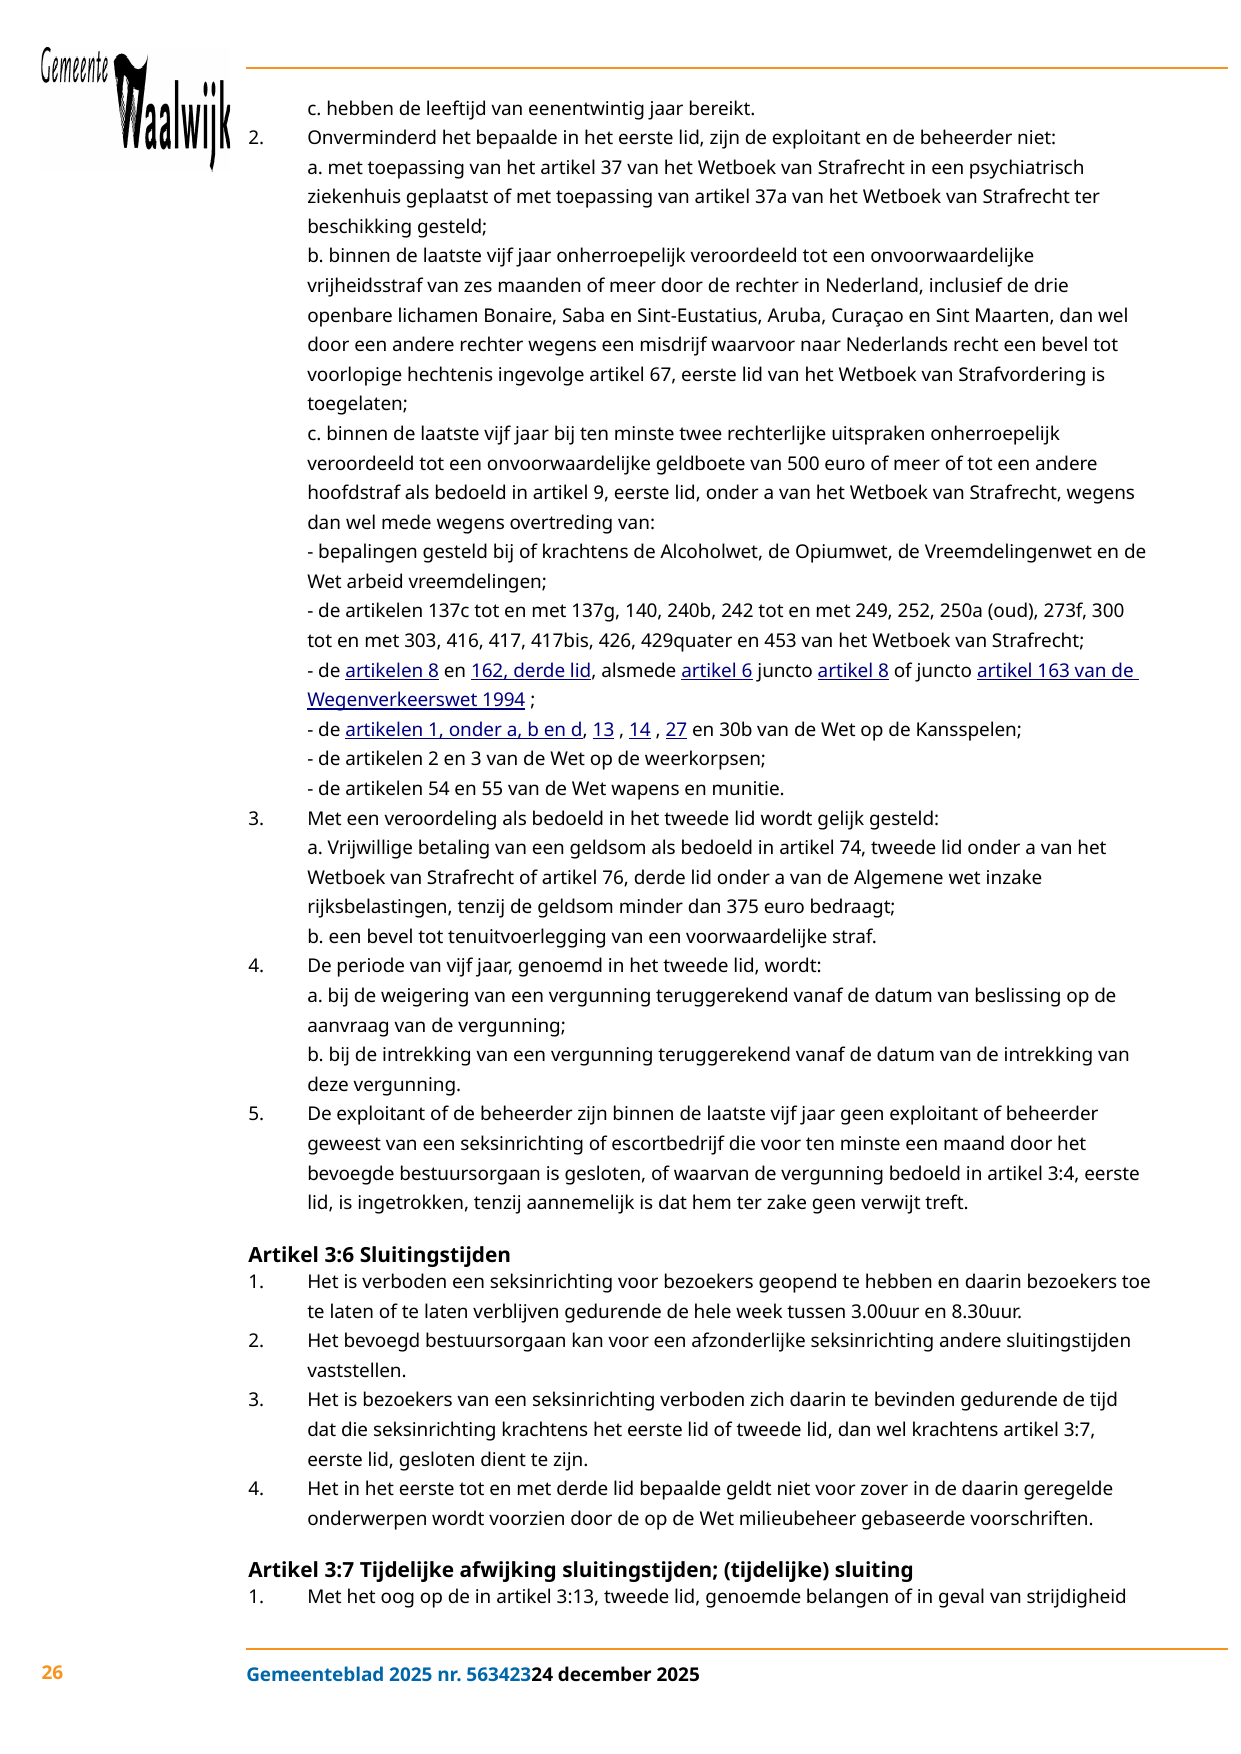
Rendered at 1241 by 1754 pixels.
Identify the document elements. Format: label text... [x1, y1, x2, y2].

list - de artikelen 54 en 55 van de Wet wapens en munitie. [248, 775, 1152, 801]
list - de artikelen 8 en 162, derde lid, alsmede artikel 6 juncto artikel 8 of juncto artikel 163 van de Wegenverkeerswet 1994 ; [248, 657, 1152, 712]
list - de artikelen 2 en 3 van de Wet op de weerkorpsen; [248, 746, 1152, 771]
list - de artikelen 137c tot en met 137g, 140, 240b, 242 tot en met 249, 252, 250a (oud), 273f, 300 tot en met 303, 416, 417, 417bis, 426, 429quater en 453 van het Wetboek van Strafrecht; [248, 598, 1152, 653]
list - de artikelen 1, onder a, b en d, 13 , 14 , 27 en 30b van de Wet op de Kansspelen; [248, 716, 1152, 742]
list c. hebben de leeftijd van eenentwintig jaar bereikt. [248, 95, 1152, 121]
text Artikel 3:6 Sluitingstijden [248, 1240, 1152, 1268]
picture [41, 47, 231, 172]
list b. binnen de laatste vijf jaar onherroepelijk veroordeeld tot een onvoorwaardelijke vrijheidsstraf van zes maanden of meer door de rechter in Nederland, inclusief de drie openbare lichamen Bonaire, Saba en Sint-Eustatius, Aruba, Curaçao en Sint Maarten, dan wel door een andere rechter wegens een misdrijf waarvoor naar Nederlands recht een bevel tot voorlopige hechtenis ingevolge artikel 67, eerste lid van het Wetboek van Strafvordering is toegelaten; [248, 243, 1152, 416]
list Het is bezoekers van een seksinrichting verboden zich daarin te bevinden gedurende de tijd dat die seksinrichting krachtens het eerste lid of tweede lid, dan wel krachtens artikel 3:7, eerste lid, gesloten dient te zijn. [248, 1387, 1152, 1471]
list - bepalingen gesteld bij of krachtens de Alcoholwet, de Opiumwet, de Vreemdelingenwet en de Wet arbeid vreemdelingen; [248, 538, 1152, 594]
list De exploitant of de beheerder zijn binnen de laatste vijf jaar geen exploitant of beheerder geweest van een seksinrichting of escortbedrijf die voor ten minste een maand door het bevoegde bestuursorgaan is gesloten, of waarvan de vergunning bedoeld in artikel 3:4, eerste lid, is ingetrokken, tenzij aannemelijk is dat hem ter zake geen verwijt treft. [248, 1101, 1152, 1215]
list De periode van vijf jaar, genoemd in het tweede lid, wordt: [248, 953, 1152, 978]
list Het in het eerste tot en met derde lid bepaalde geldt niet voor zover in de daarin geregelde onderwerpen wordt voorzien door de op de Wet milieubeheer gebaseerde voorschriften. [248, 1475, 1152, 1531]
list c. binnen de laatste vijf jaar bij ten minste twee rechterlijke uitspraken onherroepelijk veroordeeld tot een onvoorwaardelijke geldboete van 500 euro of meer of tot een andere hoofdstraf als bedoeld in artikel 9, eerste lid, onder a van het Wetboek van Strafrecht, wegens dan wel mede wegens overtreding van: [248, 420, 1152, 535]
list a. met toepassing van het artikel 37 van het Wetboek van Strafrecht in een psychiatrisch ziekenhuis geplaatst of met toepassing van artikel 37a van het Wetboek van Strafrecht ter beschikking gesteld; [248, 154, 1152, 239]
list Het bevoegd bestuursorgaan kan voor een afzonderlijke seksinrichting andere sluitingstijden vaststellen. [248, 1327, 1152, 1383]
list b. een bevel tot tenuitvoerlegging van een voorwaardelijke straf. [248, 923, 1152, 949]
list a. bij de weigering van een vergunning teruggerekend vanaf de datum van beslissing op de aanvraag van de vergunning; [248, 982, 1152, 1038]
list Onverminderd het bepaalde in het eerste lid, zijn de exploitant en de beheerder niet: [248, 124, 1152, 150]
list a. Vrijwillige betaling van een geldsom als bedoeld in artikel 74, tweede lid onder a van het Wetboek van Strafrecht of artikel 76, derde lid onder a van de Algemene wet inzake rijksbelastingen, tenzij de geldsom minder dan 375 euro bedraagt; [248, 834, 1152, 919]
list Met het oog op de in artikel 3:13, tweede lid, genoemde belangen of in geval van strijdigheid [248, 1584, 1152, 1609]
list Het is verboden een seksinrichting voor bezoekers geopend te hebben en daarin bezoekers toe te laten of te laten verblijven gedurende de hele week tussen 3.00uur en 8.30uur. [248, 1268, 1152, 1323]
list b. bij de intrekking van een vergunning teruggerekend vanaf de datum van de intrekking van deze vergunning. [248, 1041, 1152, 1097]
text Artikel 3:7 Tijdelijke afwijking sluitingstijden; (tijdelijke) sluiting [248, 1555, 1152, 1584]
list Met een veroordeling als bedoeld in het tweede lid wordt gelijk gesteld: [248, 805, 1152, 831]
